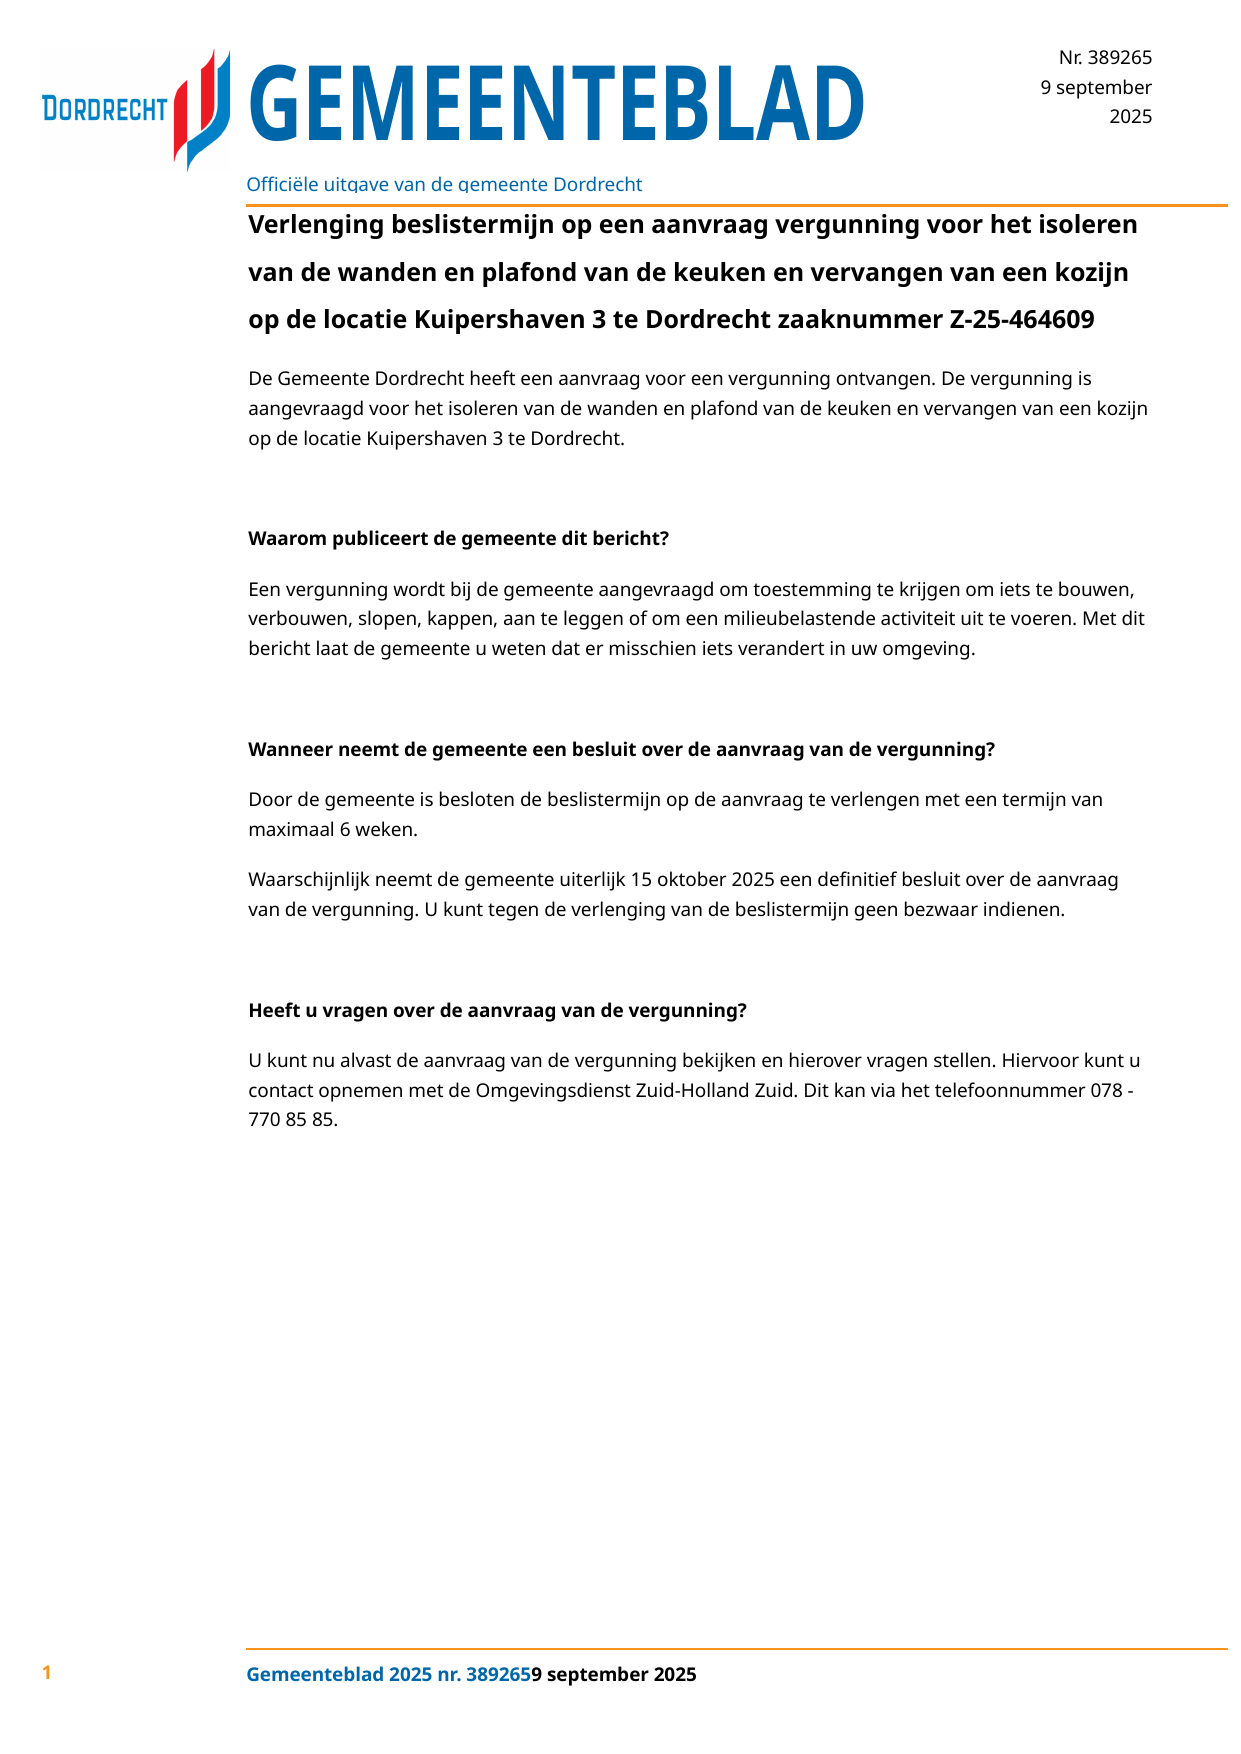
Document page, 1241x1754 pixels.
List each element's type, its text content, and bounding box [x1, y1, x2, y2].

text Een vergunning wordt bij de gemeente aangevraagd om toestemming te krijgen om iets te bouwen, verbouwen, slopen, kappen, aan te leggen of om een milieubelastende activiteit uit te voeren. Met dit bericht laat de gemeente u weten dat er misschien iets verandert in uw omgeving. [248, 576, 1152, 661]
text Waarom publiceert de gemeente dit bericht? [248, 526, 1152, 551]
text Verlenging beslistermijn op een aanvraag vergunning voor het isoleren van de wanden en plafond van de keuken en vervangen van een kozijn op de locatie Kuipershaven 3 te Dordrecht zaaknummer Z-25-464609 [248, 207, 1152, 336]
text Waarschijnlijk neemt de gemeente uiterlijk 15 oktober 2025 een definitief besluit over de aanvraag van de vergunning. U kunt tegen de verlenging van de beslistermijn geen bezwaar indienen. [248, 866, 1152, 922]
text Heeft u vragen over de aanvraag van de vergunning? [248, 997, 1152, 1022]
text De Gemeente Dordrecht heeft een aanvraag voor een vergunning ontvangen. De vergunning is aangevraagd voor het isoleren van de wanden en plafond van de keuken en vervangen van een kozijn op de locatie Kuipershaven 3 te Dordrecht. [248, 366, 1152, 450]
picture [41, 47, 231, 172]
text Wanneer neemt de gemeente een besluit over de aanvraag van de vergunning? [248, 736, 1152, 762]
text U kunt nu alvast de aanvraag van de vergunning bekijken en hierover vragen stellen. Hiervoor kunt u contact opnemen met de Omgevingsdienst Zuid-Holland Zuid. Dit kan via het telefoonnummer 078 - 770 85 85. [248, 1047, 1152, 1132]
text Door de gemeente is besloten de beslistermijn op de aanvraag te verlengen met een termijn van maximaal 6 weken. [248, 786, 1152, 842]
